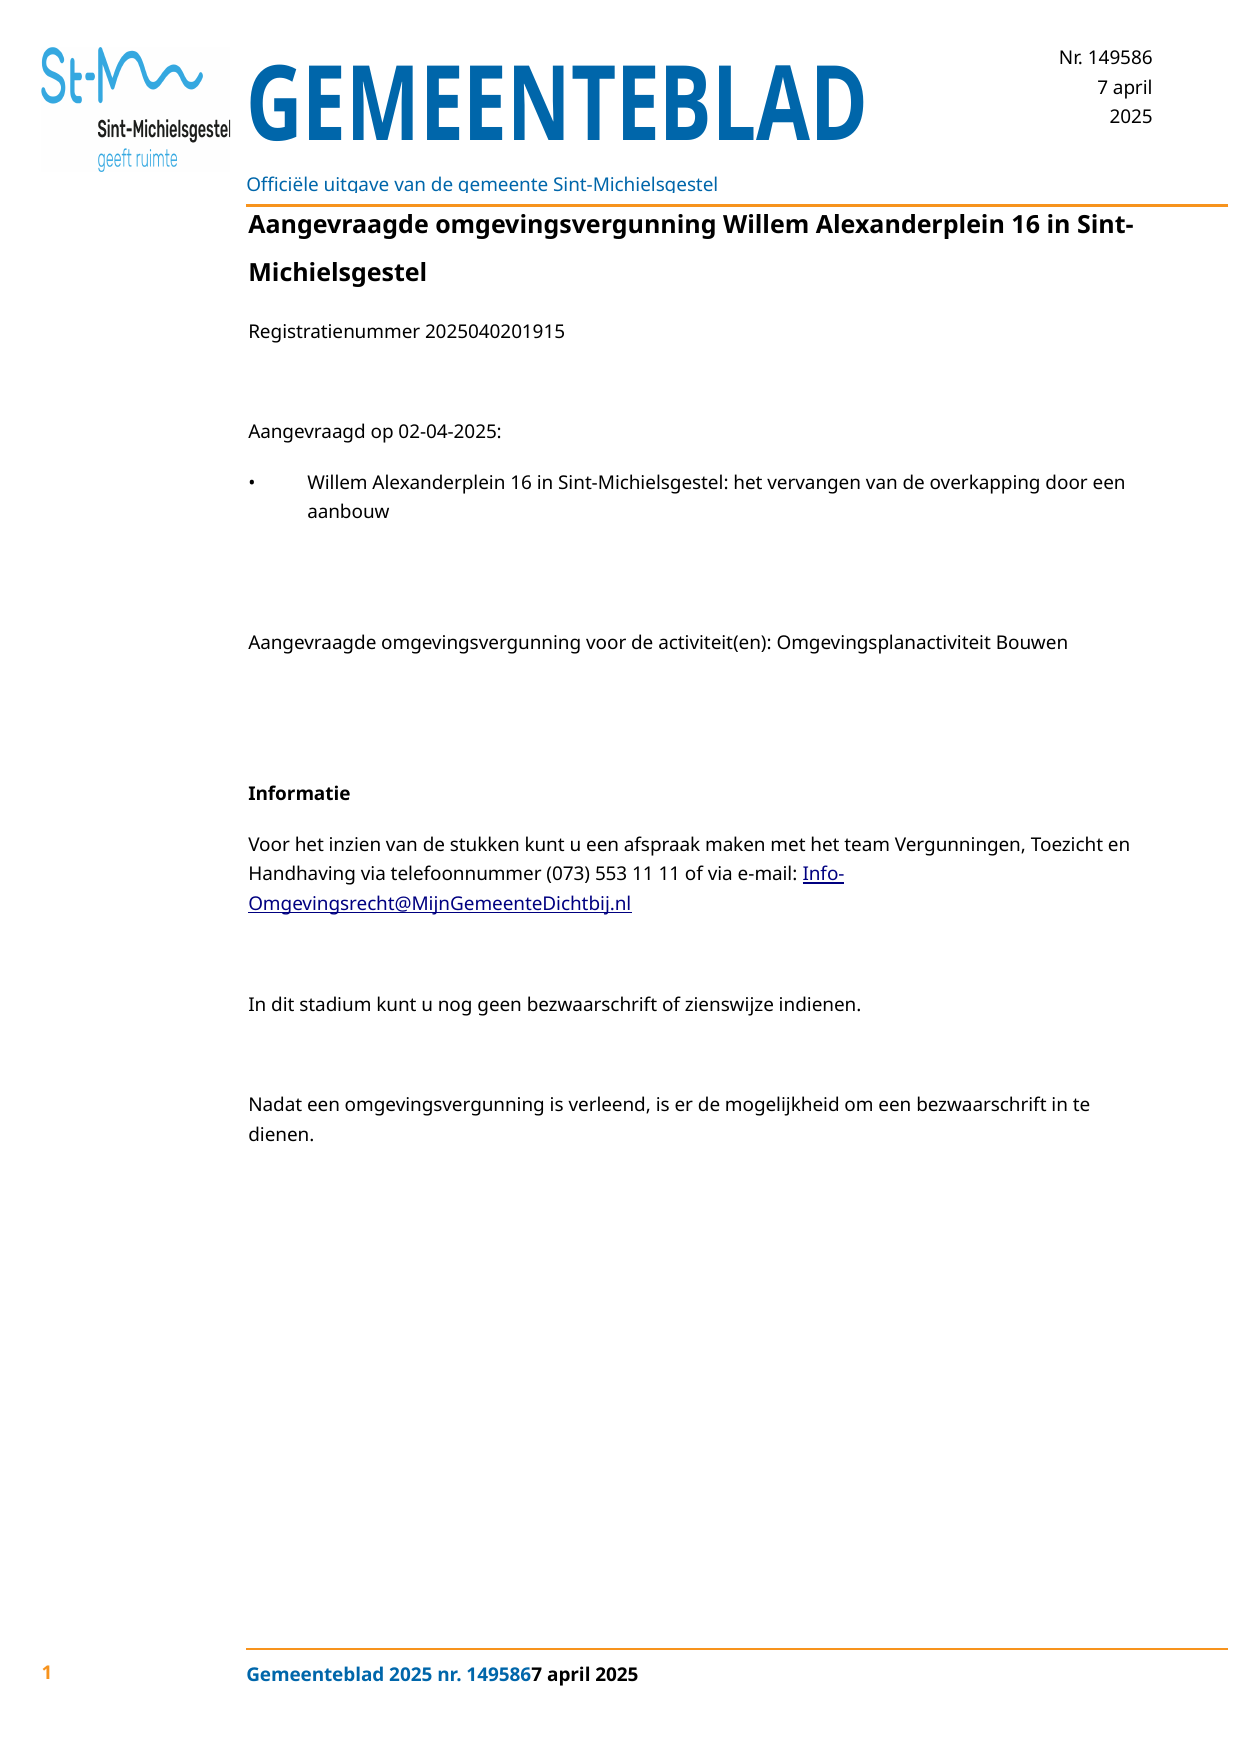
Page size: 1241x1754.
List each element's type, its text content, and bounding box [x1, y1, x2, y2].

text Informatie [248, 780, 1152, 806]
text Voor het inzien van de stukken kunt u een afspraak maken met het team Vergunningen, Toezicht en Handhaving via telefoonnummer (073) 553 11 11 of via e-mail: Info-Omgevingsrecht@MijnGemeenteDichtbij.nl [248, 831, 1152, 916]
text Aangevraagd op 02-04-2025: [248, 419, 1152, 444]
text Aangevraagde omgevingsvergunning voor de activiteit(en): Omgevingsplanactiviteit Bouwen [248, 629, 1152, 655]
text Nadat een omgevingsvergunning is verleend, is er de mogelijkheid om een bezwaarschrift in te dienen. [248, 1092, 1152, 1147]
picture [41, 47, 231, 172]
text Aangevraagde omgevingsvergunning Willem Alexanderplein 16 in Sint-Michielsgestel [248, 207, 1152, 288]
list Willem Alexanderplein 16 in Sint-Michielsgestel: het vervangen van de overkapping door een aanbouw [248, 469, 1152, 524]
text Registratienummer 2025040201915 [248, 318, 1152, 344]
text In dit stadium kunt u nog geen bezwaarschrift of zienswijze indienen. [248, 991, 1152, 1017]
